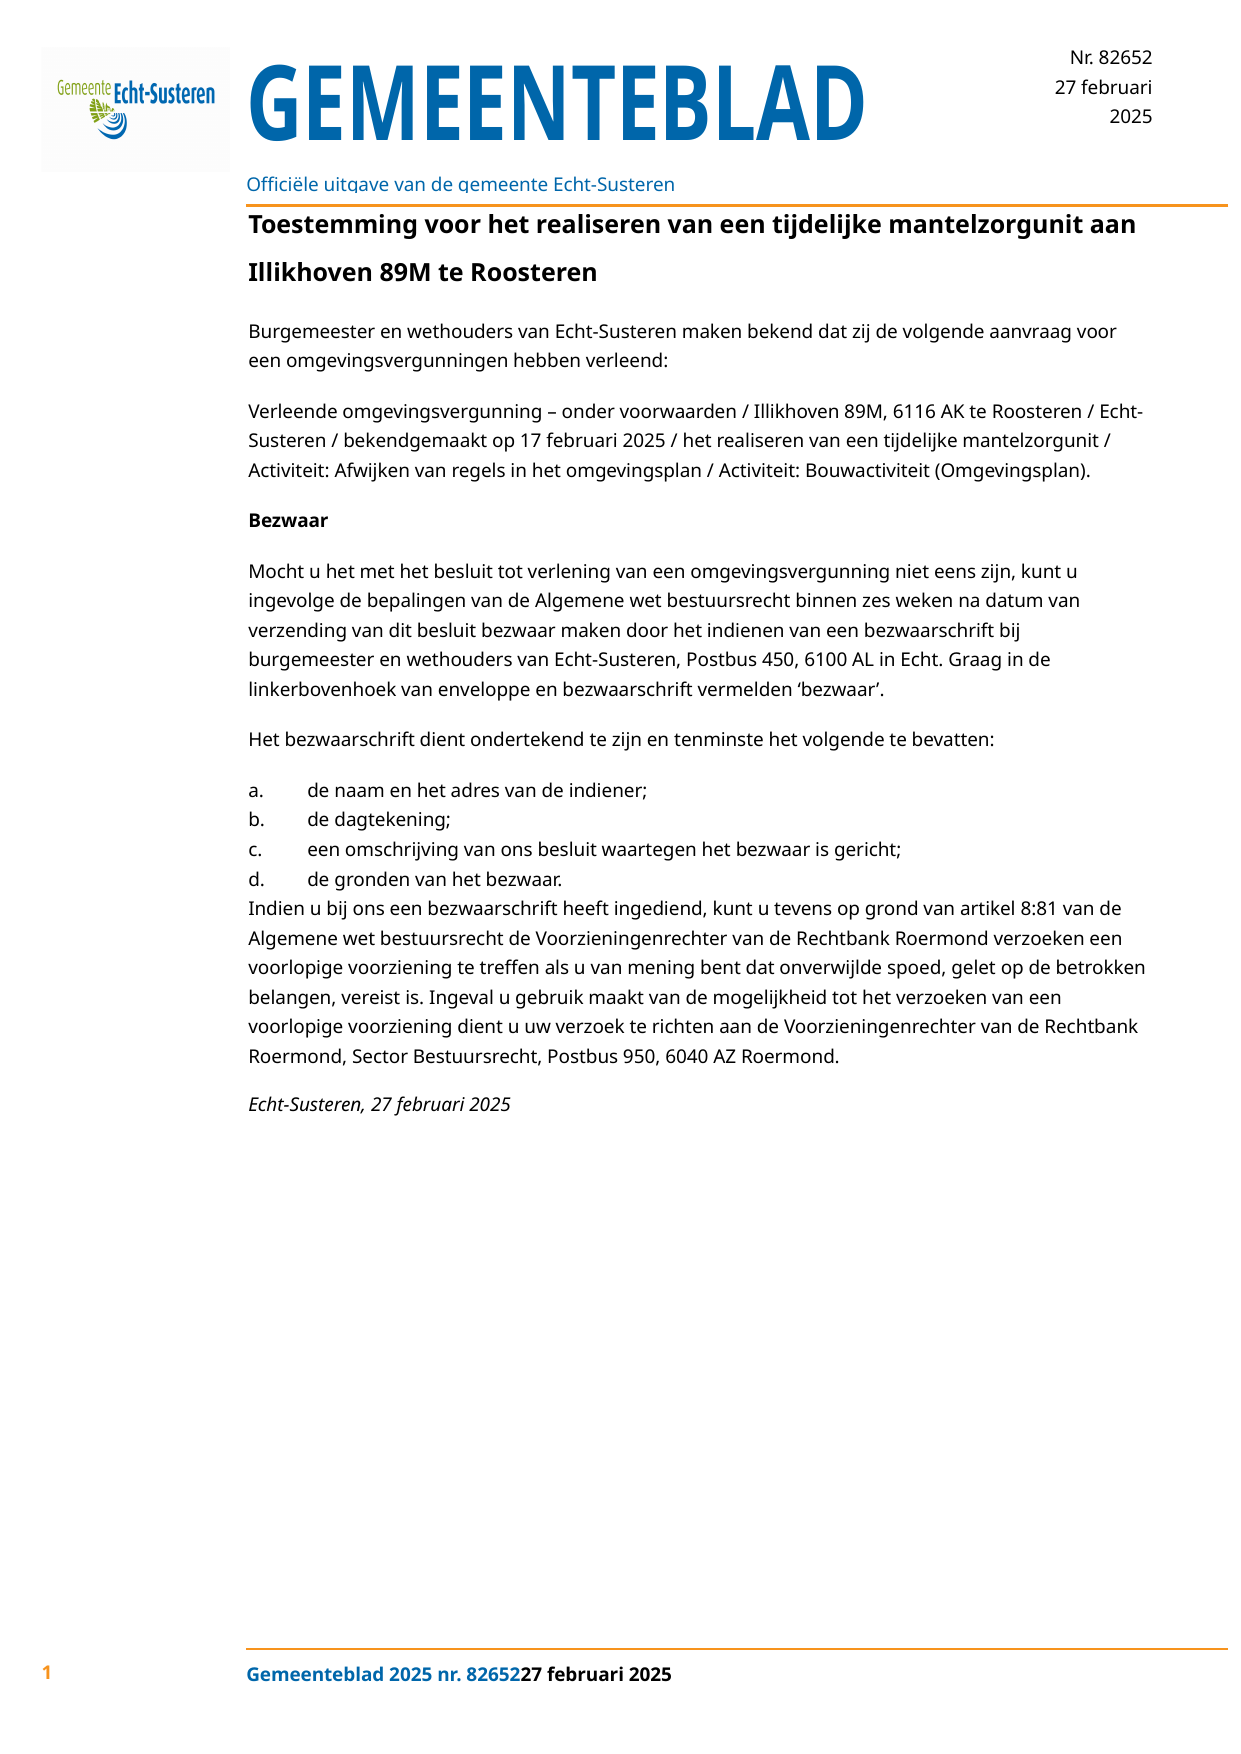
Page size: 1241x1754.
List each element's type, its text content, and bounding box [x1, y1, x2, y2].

text Toestemming voor het realiseren van een tijdelijke mantelzorgunit aan Illikhoven 89M te Roosteren [248, 207, 1152, 288]
text Het bezwaarschrift dient ondertekend te zijn en tenminste het volgende te bevatten: [248, 727, 1152, 752]
text Bezwaar [248, 507, 1152, 533]
text Echt-Susteren, 27 februari 2025 [248, 1091, 1152, 1117]
text Indien u bij ons een bezwaarschrift heeft ingediend, kunt u tevens op grond van artikel 8:81 van de Algemene wet bestuursrecht de Voorzieningenrechter van de Rechtbank Roermond verzoeken een voorlopige voorziening te treffen als u van mening bent dat onverwijlde spoed, gelet op de betrokken belangen, vereist is. Ingeval u gebruik maakt van de mogelijkheid tot het verzoeken van een voorlopige voorziening dient u uw verzoek te richten aan de Voorzieningenrechter van de Rechtbank Roermond, Sector Bestuursrecht, Postbus 950, 6040 AZ Roermond. [248, 895, 1152, 1069]
list de gronden van het bezwaar. [248, 866, 1152, 892]
picture [41, 47, 231, 172]
list de dagtekening; [248, 807, 1152, 832]
list de naam en het adres van de indiener; [248, 777, 1152, 803]
list een omschrijving van ons besluit waartegen het bezwaar is gericht; [248, 836, 1152, 862]
text Verleende omgevingsvergunning – onder voorwaarden / Illikhoven 89M, 6116 AK te Roosteren / Echt-Susteren / bekendgemaakt op 17 februari 2025 / het realiseren van een tijdelijke mantelzorgunit / Activiteit: Afwijken van regels in het omgevingsplan / Activiteit: Bouwactiviteit (Omgevingsplan). [248, 398, 1152, 483]
text Burgemeester en wethouders van Echt-Susteren maken bekend dat zij de volgende aanvraag voor een omgevingsvergunningen hebben verleend: [248, 318, 1152, 373]
text Mocht u het met het besluit tot verlening van een omgevingsvergunning niet eens zijn, kunt u ingevolge de bepalingen van de Algemene wet bestuursrecht binnen zes weken na datum van verzending van dit besluit bezwaar maken door het indienen van een bezwaarschrift bij burgemeester en wethouders van Echt-Susteren, Postbus 450, 6100 AL in Echt. Graag in de linkerbovenhoek van enveloppe en bezwaarschrift vermelden ‘bezwaar’. [248, 558, 1152, 702]
